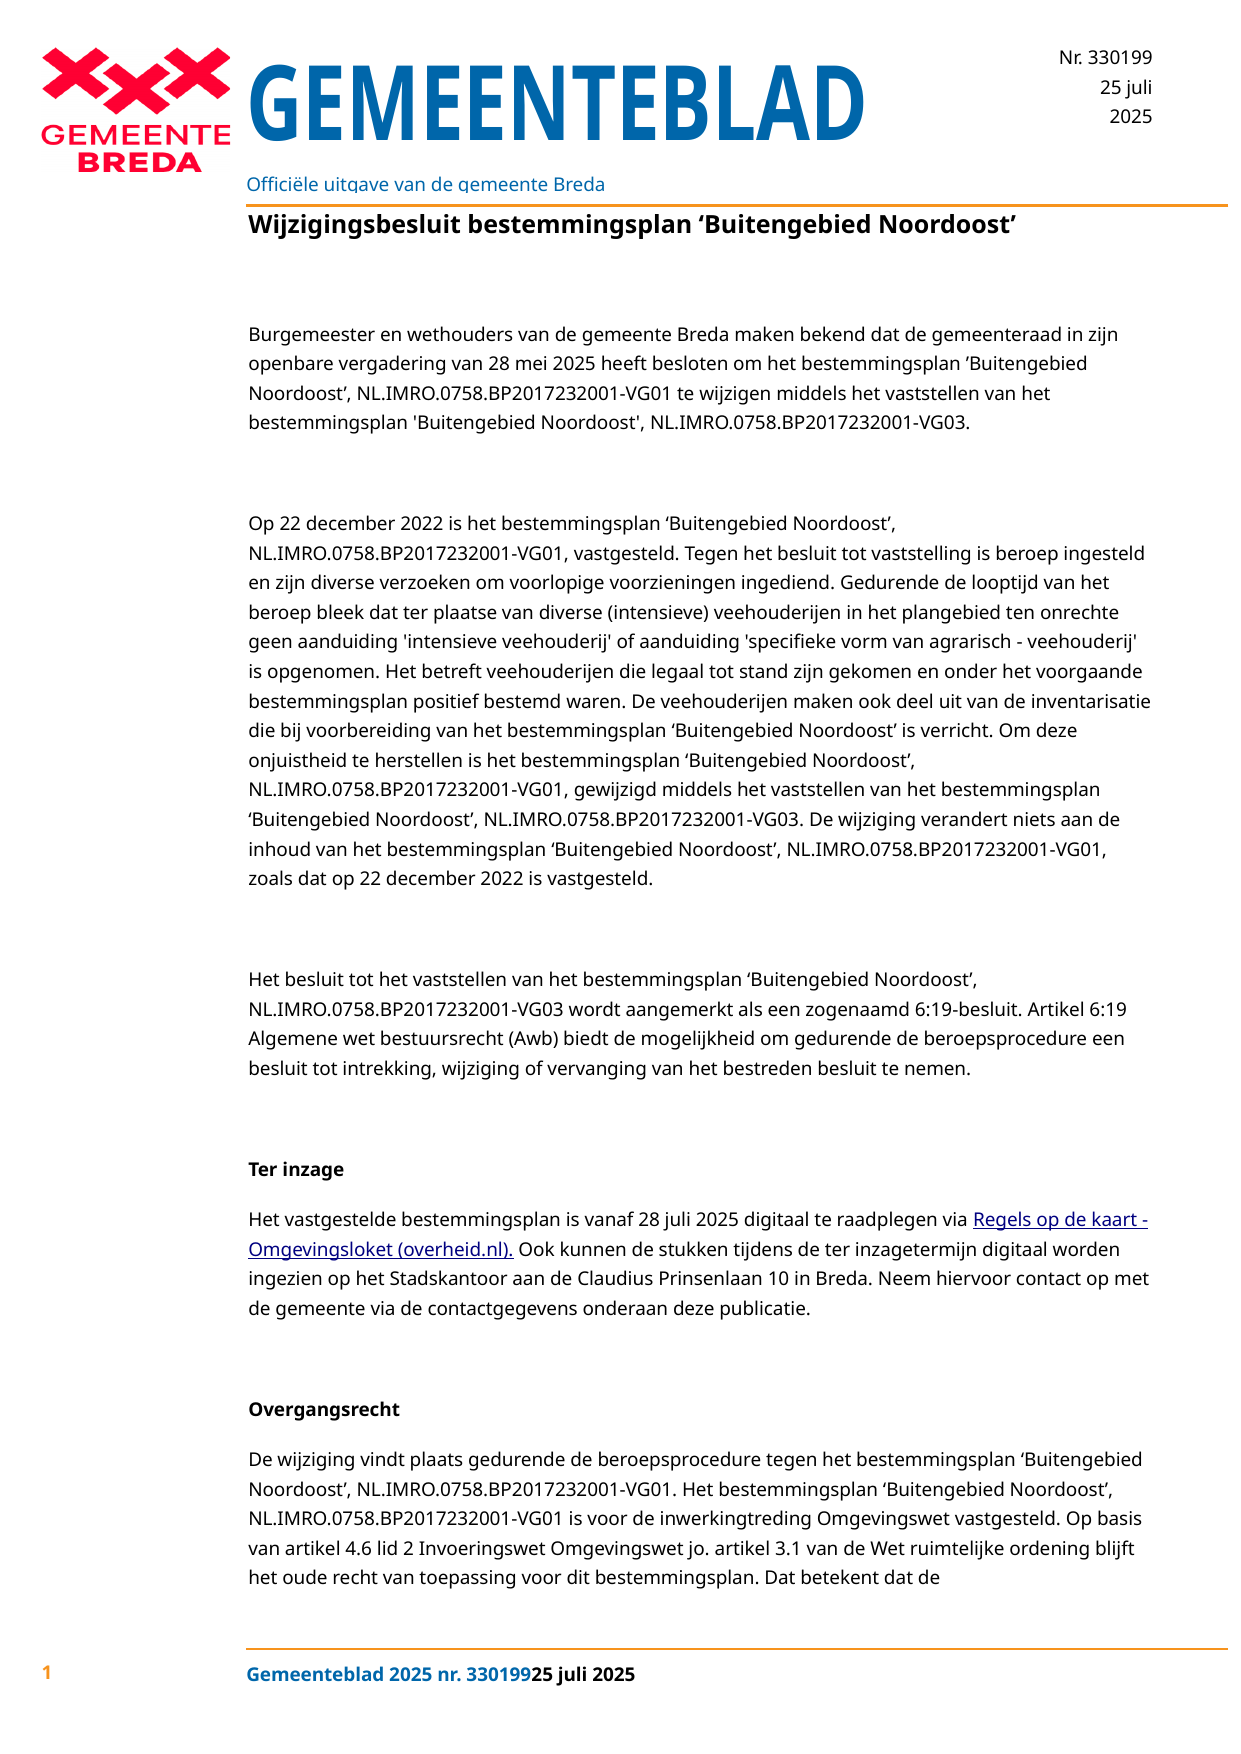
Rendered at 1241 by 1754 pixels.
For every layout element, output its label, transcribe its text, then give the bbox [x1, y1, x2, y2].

text De wijziging vindt plaats gedurende de beroepsprocedure tegen het bestemmingsplan ‘Buitengebied Noordoost’, NL.IMRO.0758.BP2017232001-VG01. Het bestemmingsplan ‘Buitengebied Noordoost’, NL.IMRO.0758.BP2017232001-VG01 is voor de inwerkingtreding Omgevingswet vastgesteld. Op basis van artikel 4.6 lid 2 Invoeringswet Omgevingswet jo. artikel 3.1 van de Wet ruimtelijke ordening blijft het oude recht van toepassing voor dit bestemmingsplan. Dat betekent dat de [248, 1446, 1152, 1590]
text Het vastgestelde bestemmingsplan is vanaf 28 juli 2025 digitaal te raadplegen via Regels op de kaart - Omgevingsloket (overheid.nl). Ook kunnen de stukken tijdens de ter inzagetermijn digitaal worden ingezien op het Stadskantoor aan de Claudius Prinsenlaan 10 in Breda. Neem hiervoor contact op met de gemeente via de contactgegevens onderaan deze publicatie. [248, 1206, 1152, 1321]
text Wijzigingsbesluit bestemmingsplan ‘Buitengebied Noordoost’ [248, 207, 1152, 241]
text Op 22 december 2022 is het bestemmingsplan ‘Buitengebied Noordoost’, NL.IMRO.0758.BP2017232001-VG01, vastgesteld. Tegen het besluit tot vaststelling is beroep ingesteld en zijn diverse verzoeken om voorlopige voorzieningen ingediend. Gedurende de looptijd van het beroep bleek dat ter plaatse van diverse (intensieve) veehouderijen in het plangebied ten onrechte geen aanduiding 'intensieve veehouderij' of aanduiding 'specifieke vorm van agrarisch - veehouderij' is opgenomen. Het betreft veehouderijen die legaal tot stand zijn gekomen en onder het voorgaande bestemmingsplan positief bestemd waren. De veehouderijen maken ook deel uit van de inventarisatie die bij voorbereiding van het bestemmingsplan ‘Buitengebied Noordoost’ is verricht. Om deze onjuistheid te herstellen is het bestemmingsplan ‘Buitengebied Noordoost’, NL.IMRO.0758.BP2017232001-VG01, gewijzigd middels het vaststellen van het bestemmingsplan ‘Buitengebied Noordoost’, NL.IMRO.0758.BP2017232001-VG03. De wijziging verandert niets aan de inhoud van het bestemmingsplan ‘Buitengebied Noordoost’, NL.IMRO.0758.BP2017232001-VG01, zoals dat op 22 december 2022 is vastgesteld. [248, 510, 1152, 891]
picture [41, 47, 231, 172]
text Overgangsrecht [248, 1396, 1152, 1421]
text Ter inzage [248, 1156, 1152, 1181]
text Burgemeester en wethouders van de gemeente Breda maken bekend dat de gemeenteraad in zijn openbare vergadering van 28 mei 2025 heeft besloten om het bestemmingsplan ’Buitengebied Noordoost’, NL.IMRO.0758.BP2017232001-VG01 te wijzigen middels het vaststellen van het bestemmingsplan 'Buitengebied Noordoost', NL.IMRO.0758.BP2017232001-VG03. [248, 321, 1152, 435]
text Het besluit tot het vaststellen van het bestemmingsplan ‘Buitengebied Noordoost’, NL.IMRO.0758.BP2017232001-VG03 wordt aangemerkt als een zogenaamd 6:19-besluit. Artikel 6:19 Algemene wet bestuursrecht (Awb) biedt de mogelijkheid om gedurende de beroepsprocedure een besluit tot intrekking, wijziging of vervanging van het bestreden besluit te nemen. [248, 966, 1152, 1081]
